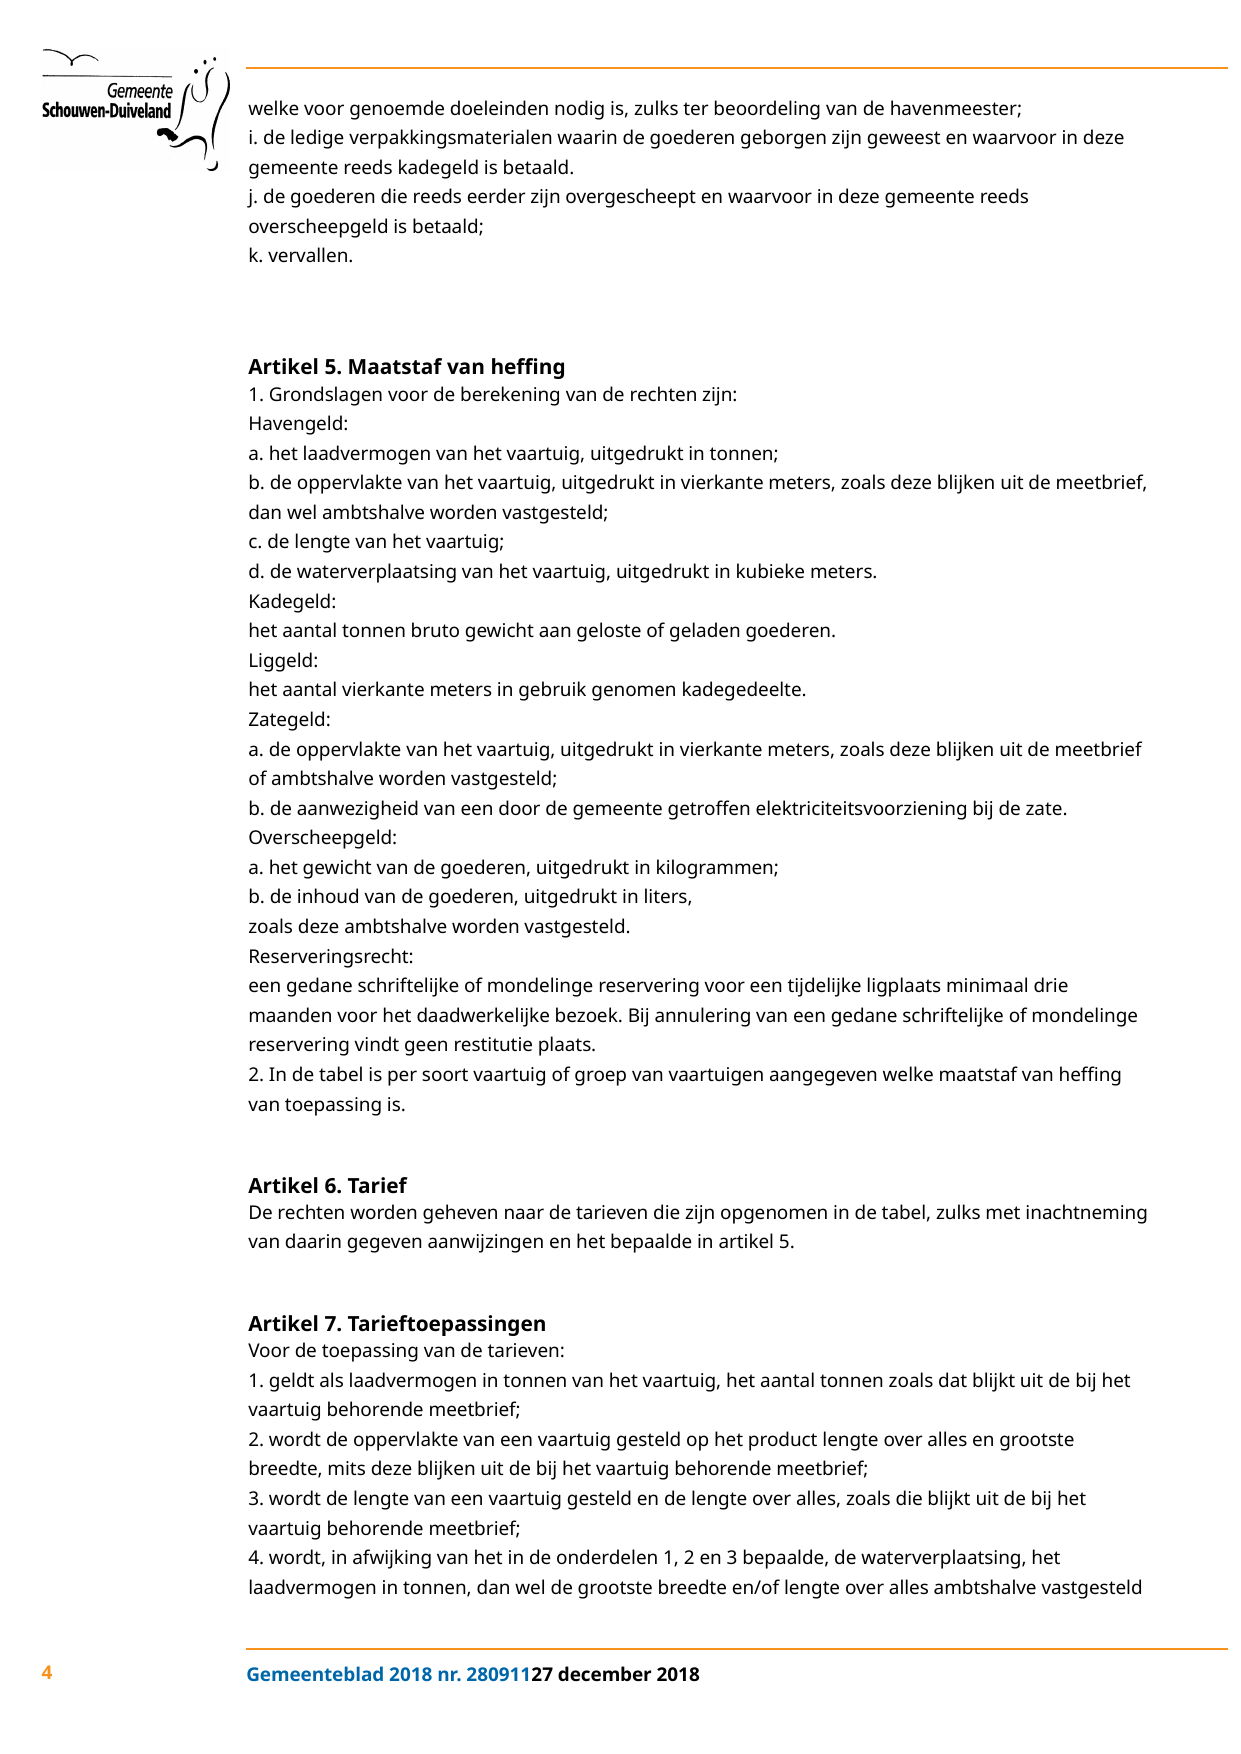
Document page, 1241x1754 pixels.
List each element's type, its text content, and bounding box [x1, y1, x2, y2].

text b. de oppervlakte van het vaartuig, uitgedrukt in vierkante meters, zoals deze blijken uit de meetbrief, dan wel ambtshalve worden vastgesteld; [248, 469, 1152, 525]
text welke voor genoemde doeleinden nodig is, zulks ter beoordeling van de havenmeester; [248, 95, 1152, 121]
text i. de ledige verpakkingsmaterialen waarin de goederen geborgen zijn geweest en waarvoor in deze gemeente reeds kadegeld is betaald. [248, 124, 1152, 180]
text b. de inhoud van de goederen, uitgedrukt in liters, [248, 884, 1152, 909]
text Artikel 6. Tarief [248, 1171, 1152, 1199]
text een gedane schriftelijke of mondelinge reservering voor een tijdelijke ligplaats minimaal drie maanden voor het daadwerkelijke bezoek. Bij annulering van een gedane schriftelijke of mondelinge reservering vindt geen restitutie plaats. [248, 972, 1152, 1057]
text 2. wordt de oppervlakte van een vaartuig gesteld op het product lengte over alles en grootste breedte, mits deze blijken uit de bij het vaartuig behorende meetbrief; [248, 1426, 1152, 1481]
text het aantal vierkante meters in gebruik genomen kadegedeelte. [248, 677, 1152, 702]
text het aantal tonnen bruto gewicht aan geloste of geladen goederen. [248, 617, 1152, 643]
text 3. wordt de lengte van een vaartuig gesteld en de lengte over alles, zoals die blijkt uit de bij het vaartuig behorende meetbrief; [248, 1485, 1152, 1540]
text Liggeld: [248, 647, 1152, 673]
text zoals deze ambtshalve worden vastgesteld. [248, 913, 1152, 939]
text Artikel 7. Tarieftoepassingen [248, 1309, 1152, 1337]
text Zategeld: [248, 706, 1152, 732]
text 1. geldt als laadvermogen in tonnen van het vaartuig, het aantal tonnen zoals dat blijkt uit de bij het vaartuig behorende meetbrief; [248, 1367, 1152, 1422]
text a. het laadvermogen van het vaartuig, uitgedrukt in tonnen; [248, 440, 1152, 466]
text j. de goederen die reeds eerder zijn overgescheept en waarvoor in deze gemeente reeds overscheepgeld is betaald; [248, 183, 1152, 239]
text Voor de toepassing van de tarieven: [248, 1337, 1152, 1363]
text De rechten worden geheven naar de tarieven die zijn opgenomen in de tabel, zulks met inachtneming van daarin gegeven aanwijzingen en het bepaalde in artikel 5. [248, 1199, 1152, 1254]
text 2. In de tabel is per soort vaartuig of groep van vaartuigen aangegeven welke maatstaf van heffing van toepassing is. [248, 1061, 1152, 1116]
text Kadegeld: [248, 588, 1152, 613]
text b. de aanwezigheid van een door de gemeente getroffen elektriciteitsvoorziening bij de zate. [248, 795, 1152, 821]
text k. vervallen. [248, 243, 1152, 268]
text Artikel 5. Maatstaf van heffing [248, 352, 1152, 381]
text Reserveringsrecht: [248, 943, 1152, 968]
text a. de oppervlakte van het vaartuig, uitgedrukt in vierkante meters, zoals deze blijken uit de meetbrief of ambtshalve worden vastgesteld; [248, 736, 1152, 791]
text 4. wordt, in afwijking van het in de onderdelen 1, 2 en 3 bepaalde, de waterverplaatsing, het laadvermogen in tonnen, dan wel de grootste breedte en/of lengte over alles ambtshalve vastgesteld [248, 1544, 1152, 1599]
text d. de waterverplaatsing van het vaartuig, uitgedrukt in kubieke meters. [248, 558, 1152, 584]
text 1. Grondslagen voor de berekening van de rechten zijn: [248, 381, 1152, 406]
picture [41, 47, 231, 172]
text Overscheepgeld: [248, 824, 1152, 850]
text a. het gewicht van de goederen, uitgedrukt in kilogrammen; [248, 854, 1152, 880]
text c. de lengte van het vaartuig; [248, 529, 1152, 554]
text Havengeld: [248, 410, 1152, 436]
